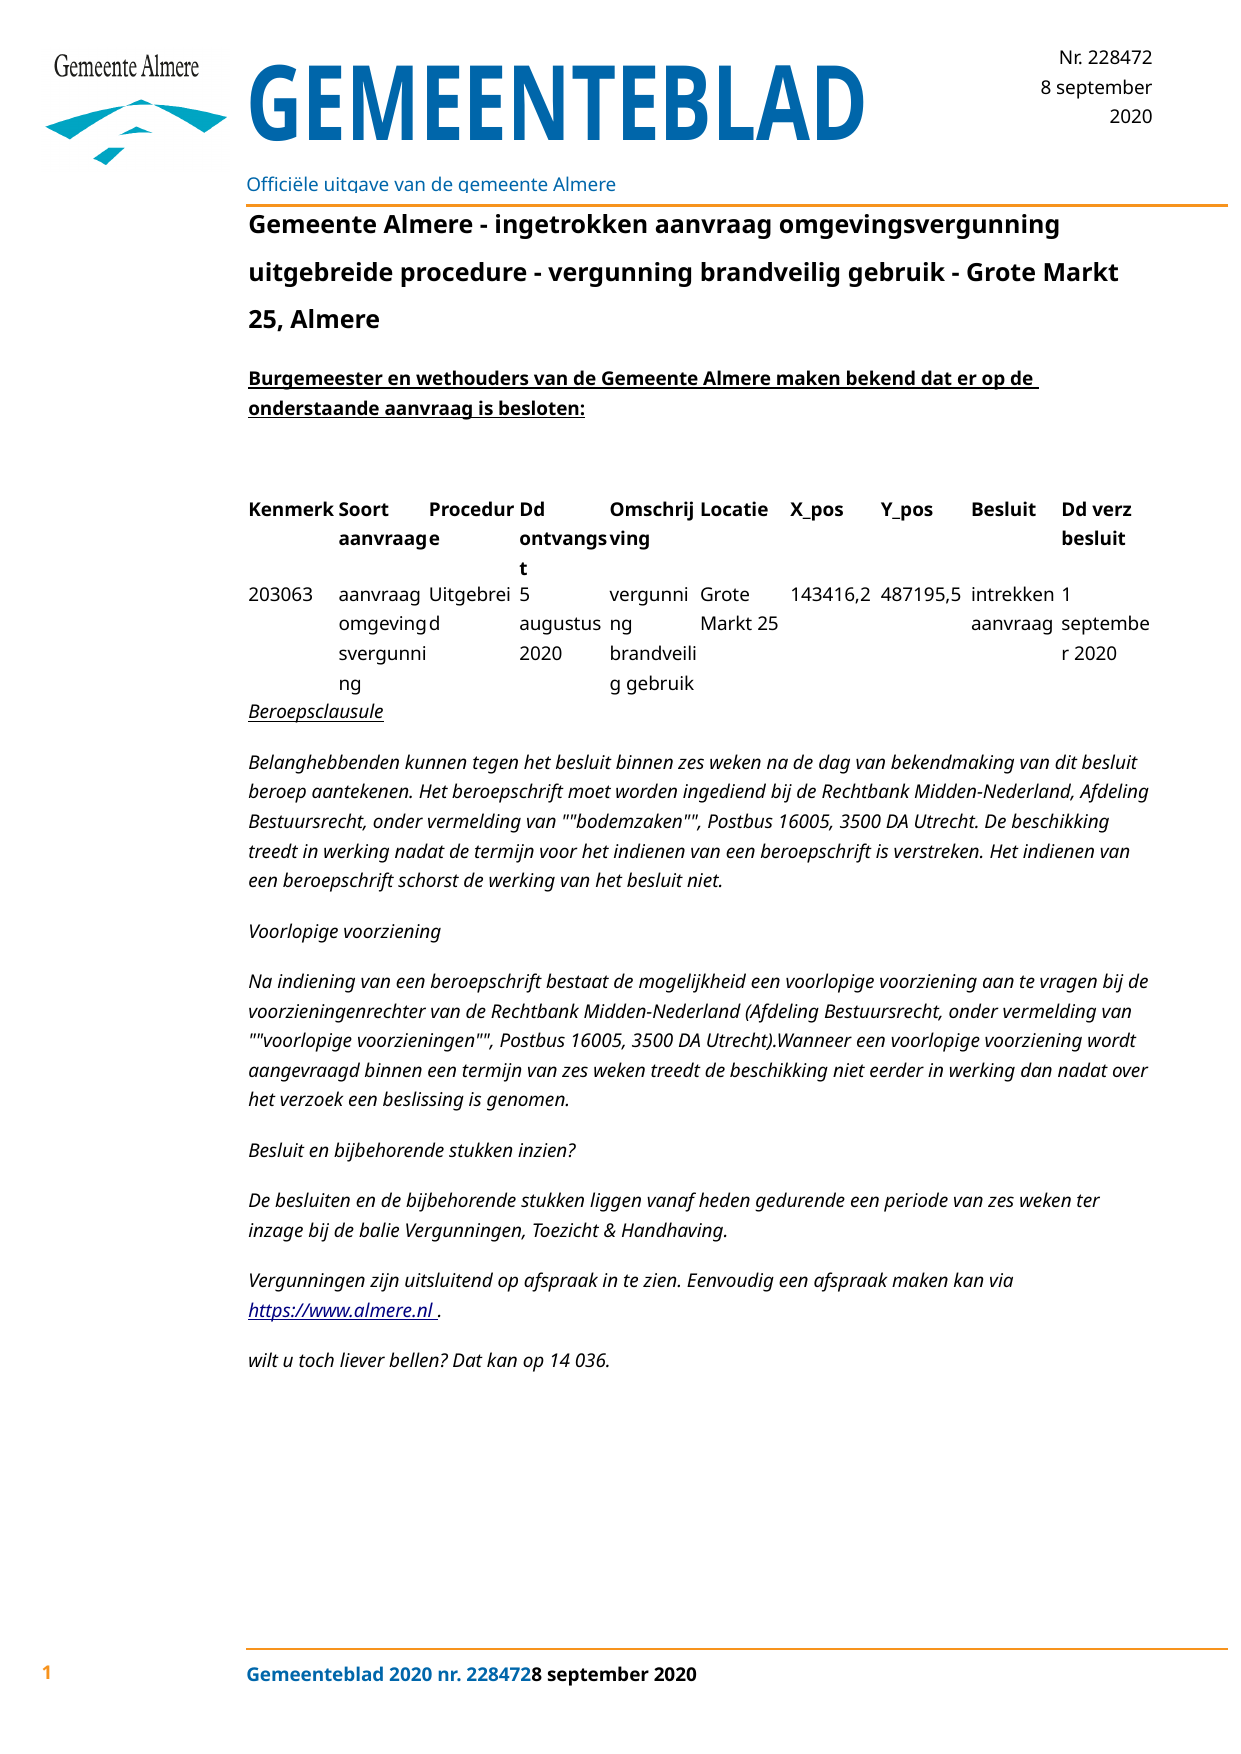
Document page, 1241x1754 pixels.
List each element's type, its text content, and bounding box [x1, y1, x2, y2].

table_header Dd verz besluit [1061, 496, 1152, 581]
table_cell 5 augustus 2020 [519, 581, 609, 695]
table_cell 203063 [248, 581, 338, 695]
table_header Kenmerk [248, 496, 338, 581]
table_cell Grote Markt 25 [700, 581, 790, 695]
table_header Y_pos [881, 496, 971, 581]
text Gemeente Almere - ingetrokken aanvraag omgevingsvergunning uitgebreide procedure - vergunning brandveilig gebruik - Grote Markt 25, Almere [248, 207, 1152, 336]
table_header Besluit [971, 496, 1061, 581]
text Vergunningen zijn uitsluitend op afspraak in te zien. Eenvoudig een afspraak maken kan via https://www.almere.nl . [248, 1267, 1152, 1323]
table_header Dd ontvangst [519, 496, 609, 581]
table_header Soort aanvraag [338, 496, 429, 581]
table_cell 143416,2 [790, 581, 881, 695]
table_header Procedure [429, 496, 519, 581]
table_cell 487195,5 [881, 581, 971, 695]
text wilt u toch liever bellen? Dat kan op 14 036. [248, 1347, 1152, 1373]
table_header Omschrijving [609, 496, 700, 581]
text Na indiening van een beroepschrift bestaat de mogelijkheid een voorlopige voorziening aan te vragen bij de voorzieningenrechter van de Rechtbank Midden-Nederland (Afdeling Bestuursrecht, onder vermelding van ""voorlopige voorzieningen"", Postbus 16005, 3500 DA Utrecht).Wanneer een voorlopige voorziening wordt aangevraagd binnen een termijn van zes weken treedt de beschikking niet eerder in werking dan nadat over het verzoek een beslissing is genomen. [248, 968, 1152, 1112]
text Belanghebbenden kunnen tegen het besluit binnen zes weken na de dag van bekendmaking van dit besluit beroep aantekenen. Het beroepschrift moet worden ingediend bij de Rechtbank Midden-Nederland, Afdeling Bestuursrecht, onder vermelding van ""bodemzaken"", Postbus 16005, 3500 DA Utrecht. De beschikking treedt in werking nadat de termijn voor het indienen van een beroepschrift is verstreken. Het indienen van een beroepschrift schorst de werking van het besluit niet. [248, 749, 1152, 893]
table_cell intrekken aanvraag [971, 581, 1061, 695]
text Besluit en bijbehorende stukken inzien? [248, 1137, 1152, 1163]
text De besluiten en de bijbehorende stukken liggen vanaf heden gedurende een periode van zes weken ter inzage bij de balie Vergunningen, Toezicht & Handhaving. [248, 1187, 1152, 1243]
table_header X_pos [790, 496, 881, 581]
text Beroepsclausule [248, 699, 1152, 724]
table_cell aanvraag omgevingsvergunning [338, 581, 429, 695]
picture [41, 47, 231, 172]
table_header Locatie [700, 496, 790, 581]
text Burgemeester en wethouders van de Gemeente Almere maken bekend dat er op de onderstaande aanvraag is besloten: [248, 366, 1152, 421]
table_cell 1 september 2020 [1061, 581, 1152, 695]
table_cell vergunning brandveilig gebruik [609, 581, 700, 695]
table_cell Uitgebreid [429, 581, 519, 695]
text Voorlopige voorziening [248, 918, 1152, 943]
